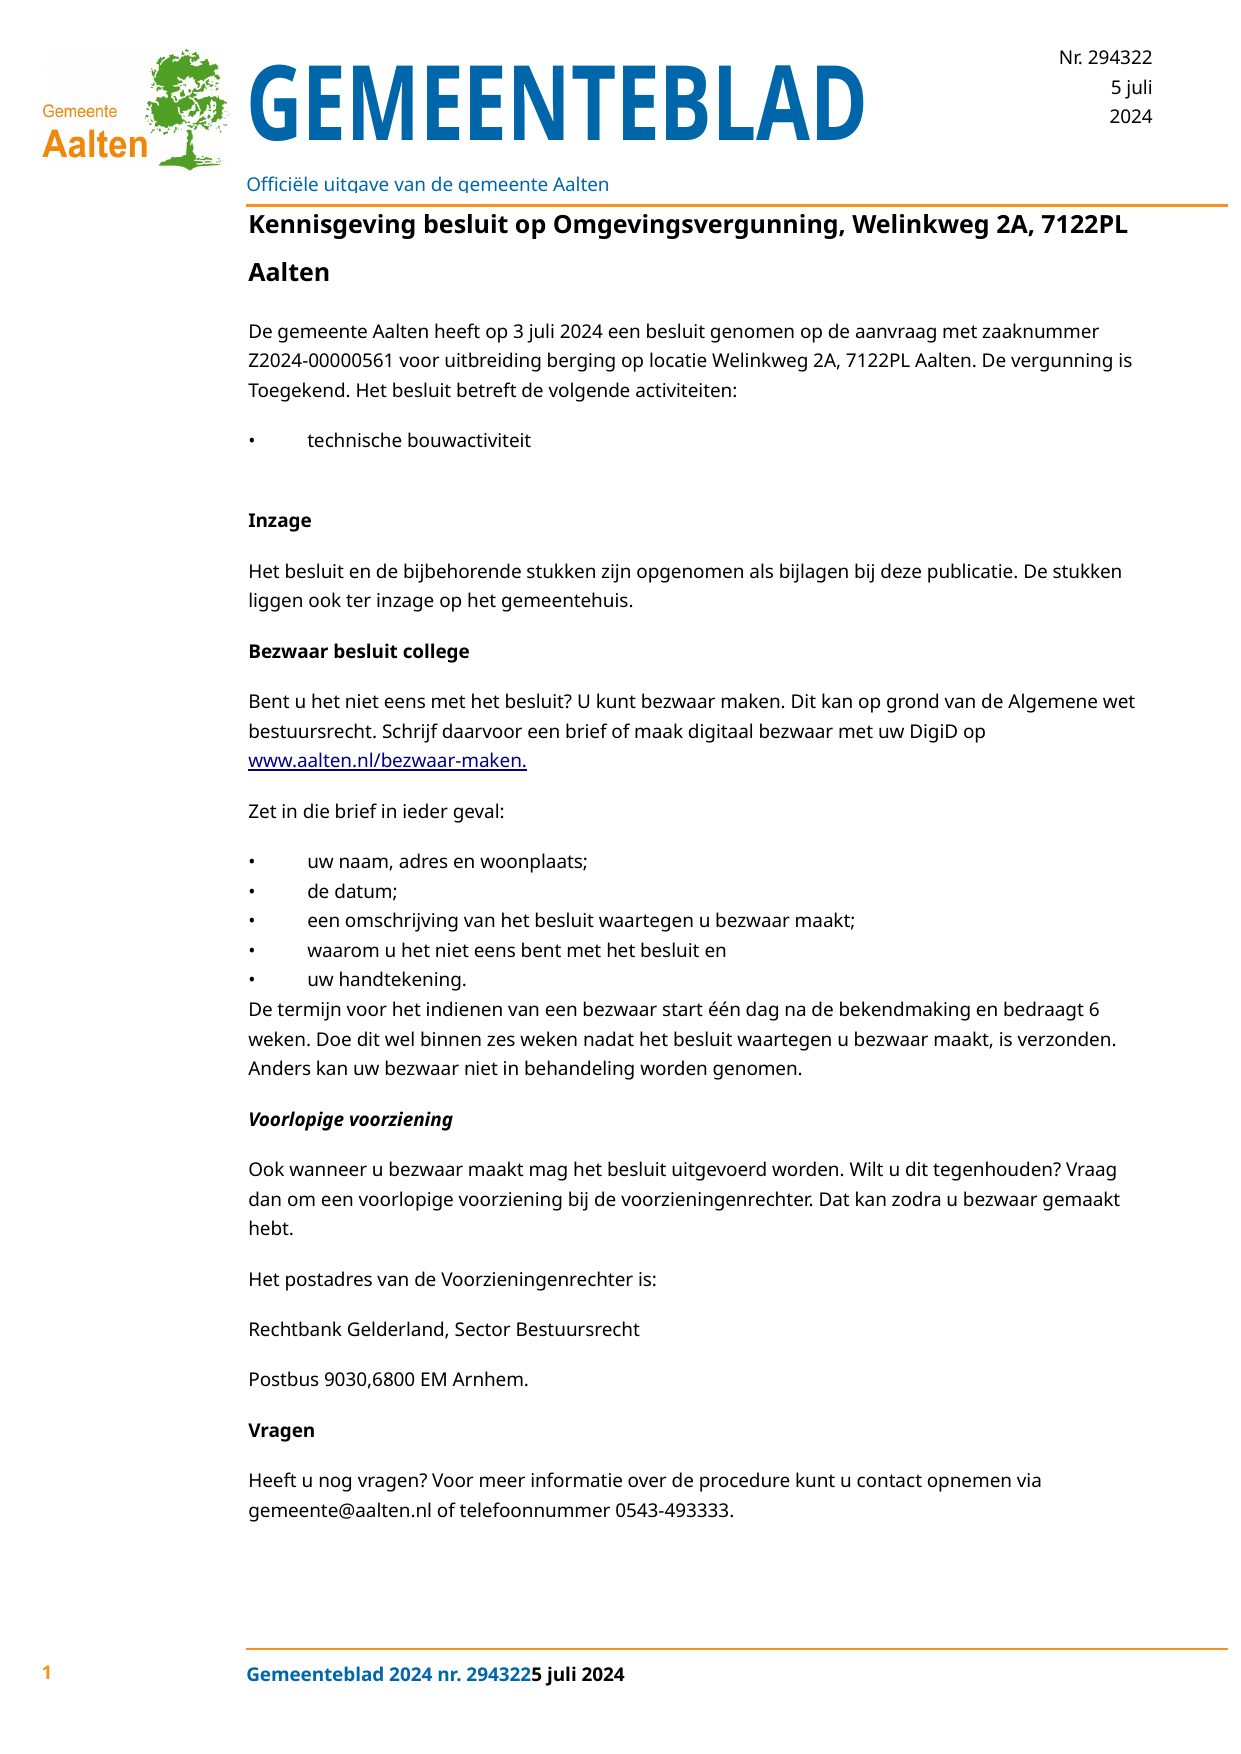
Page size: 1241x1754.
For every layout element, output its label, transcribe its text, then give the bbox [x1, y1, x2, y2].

text De termijn voor het indienen van een bezwaar start één dag na de bekendmaking en bedraagt 6 weken. Doe dit wel binnen zes weken nadat het besluit waartegen u bezwaar maakt, is verzonden. Anders kan uw bezwaar niet in behandeling worden genomen. [248, 996, 1152, 1081]
text Kennisgeving besluit op Omgevingsvergunning, Welinkweg 2A, 7122PL Aalten [248, 207, 1152, 288]
text Bent u het niet eens met het besluit? U kunt bezwaar maken. Dit kan op grond van de Algemene wet bestuursrecht. Schrijf daarvoor een brief of maak digitaal bezwaar met uw DigiD op www.aalten.nl/bezwaar-maken. [248, 688, 1152, 773]
text Vragen [248, 1417, 1152, 1443]
list een omschrijving van het besluit waartegen u bezwaar maakt; [248, 907, 1152, 933]
text Ook wanneer u bezwaar maakt mag het besluit uitgevoerd worden. Wilt u dit tegenhouden? Vraag dan om een voorlopige voorziening bij de voorzieningenrechter. Dat kan zodra u bezwaar gemaakt hebt. [248, 1156, 1152, 1241]
text Rechtbank Gelderland, Sector Bestuursrecht [248, 1316, 1152, 1342]
text Heeft u nog vragen? Voor meer informatie over de procedure kunt u contact opnemen via gemeente@aalten.nl of telefoonnummer 0543-493333. [248, 1467, 1152, 1523]
list uw naam, adres en woonplaats; [248, 848, 1152, 874]
list technische bouwactiviteit [248, 427, 1152, 453]
text Voorlopige voorziening [248, 1106, 1152, 1132]
picture [41, 47, 231, 172]
list uw handtekening. [248, 967, 1152, 992]
text De gemeente Aalten heeft op 3 juli 2024 een besluit genomen op de aanvraag met zaaknummer Z2024-00000561 voor uitbreiding berging op locatie Welinkweg 2A, 7122PL Aalten. De vergunning is Toegekend. Het besluit betreft de volgende activiteiten: [248, 318, 1152, 403]
text Bezwaar besluit college [248, 638, 1152, 664]
text Postbus 9030,6800 EM Arnhem. [248, 1367, 1152, 1392]
text Het besluit en de bijbehorende stukken zijn opgenomen als bijlagen bij deze publicatie. De stukken liggen ook ter inzage op het gemeentehuis. [248, 558, 1152, 613]
text Het postadres van de Voorzieningenrechter is: [248, 1266, 1152, 1292]
list de datum; [248, 878, 1152, 904]
text Zet in die brief in ieder geval: [248, 798, 1152, 824]
text Inzage [248, 507, 1152, 533]
list waarom u het niet eens bent met het besluit en [248, 937, 1152, 963]
